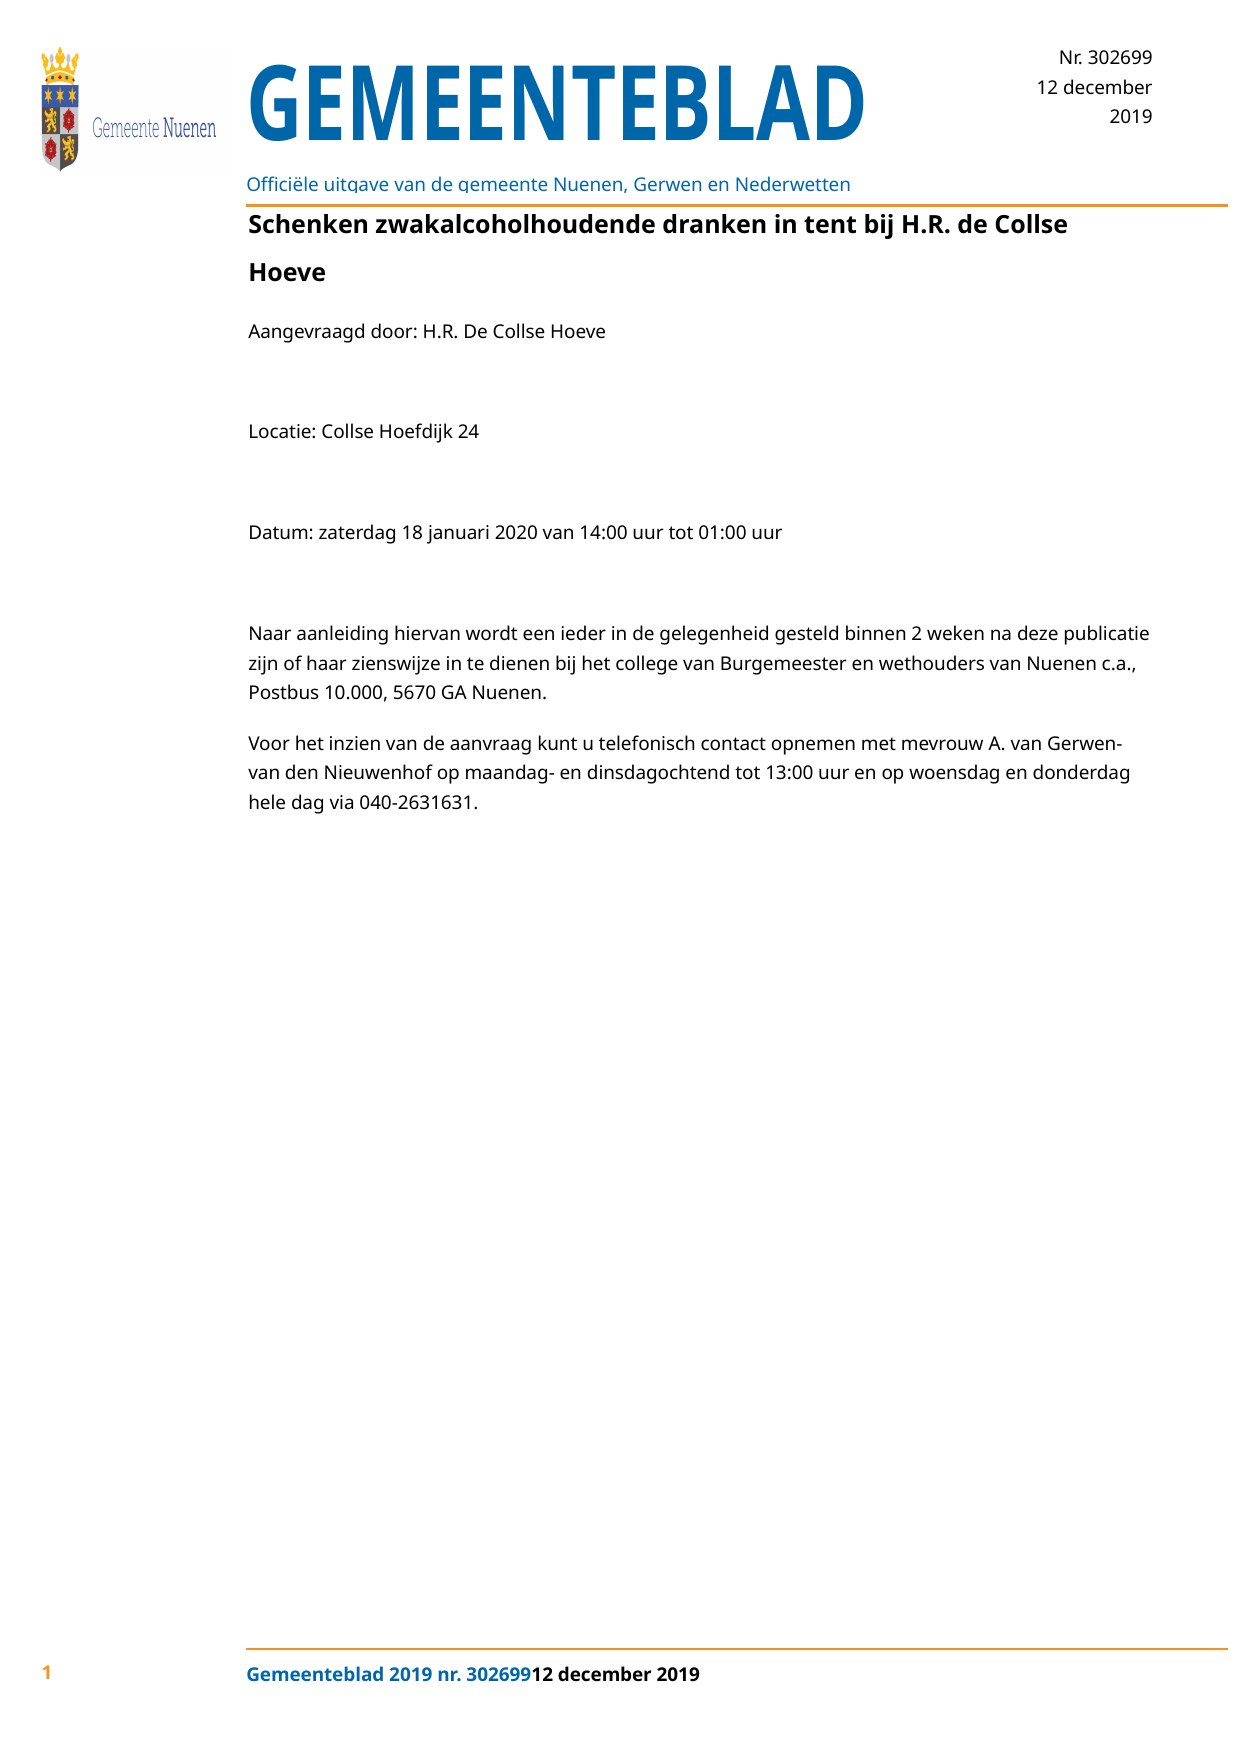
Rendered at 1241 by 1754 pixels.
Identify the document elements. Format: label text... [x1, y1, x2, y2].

text Aangevraagd door: H.R. De Collse Hoeve [248, 318, 1152, 344]
picture [41, 47, 231, 172]
text Datum: zaterdag 18 januari 2020 van 14:00 uur tot 01:00 uur [248, 519, 1152, 545]
text Schenken zwakalcoholhoudende dranken in tent bij H.R. de Collse Hoeve [248, 207, 1152, 288]
text Naar aanleiding hiervan wordt een ieder in de gelegenheid gesteld binnen 2 weken na deze publicatie zijn of haar zienswijze in te dienen bij het college van Burgemeester en wethouders van Nuenen c.a., Postbus 10.000, 5670 GA Nuenen. [248, 620, 1152, 705]
text Locatie: Collse Hoefdijk 24 [248, 419, 1152, 444]
text Voor het inzien van de aanvraag kunt u telefonisch contact opnemen met mevrouw A. van Gerwen-van den Nieuwenhof op maandag- en dinsdagochtend tot 13:00 uur en op woensdag en donderdag hele dag via 040-2631631. [248, 730, 1152, 815]
